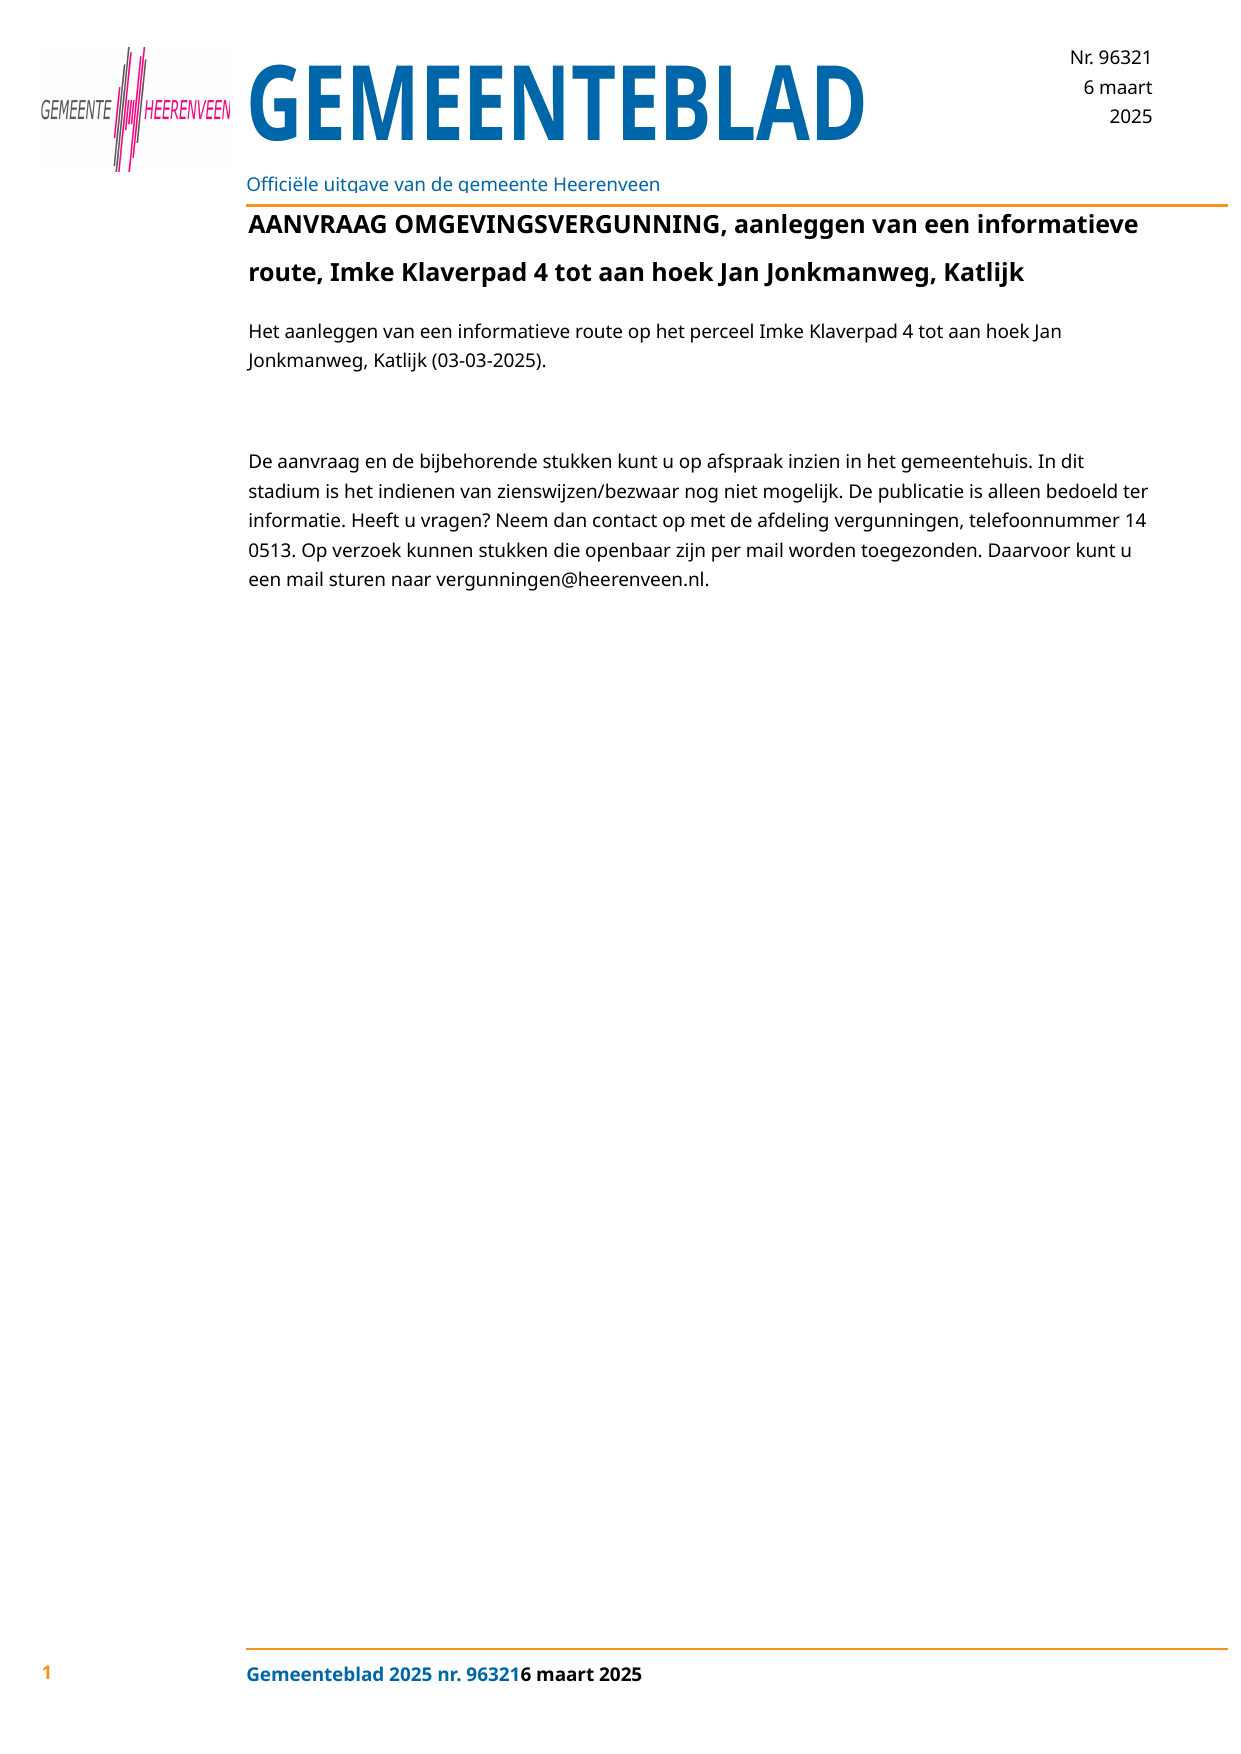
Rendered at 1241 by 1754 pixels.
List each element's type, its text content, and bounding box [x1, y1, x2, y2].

text De aanvraag en de bijbehorende stukken kunt u op afspraak inzien in het gemeentehuis. In dit stadium is het indienen van zienswijzen/bezwaar nog niet mogelijk. De publicatie is alleen bedoeld ter informatie. Heeft u vragen? Neem dan contact op met de afdeling vergunningen, telefoonnummer 14 0513. Op verzoek kunnen stukken die openbaar zijn per mail worden toegezonden. Daarvoor kunt u een mail sturen naar vergunningen@heerenveen.nl. [248, 448, 1152, 592]
text AANVRAAG OMGEVINGSVERGUNNING, aanleggen van een informatieve route, Imke Klaverpad 4 tot aan hoek Jan Jonkmanweg, Katlijk [248, 207, 1152, 288]
picture [41, 47, 231, 172]
text Het aanleggen van een informatieve route op het perceel Imke Klaverpad 4 tot aan hoek Jan Jonkmanweg, Katlijk (03-03-2025). [248, 318, 1152, 373]
